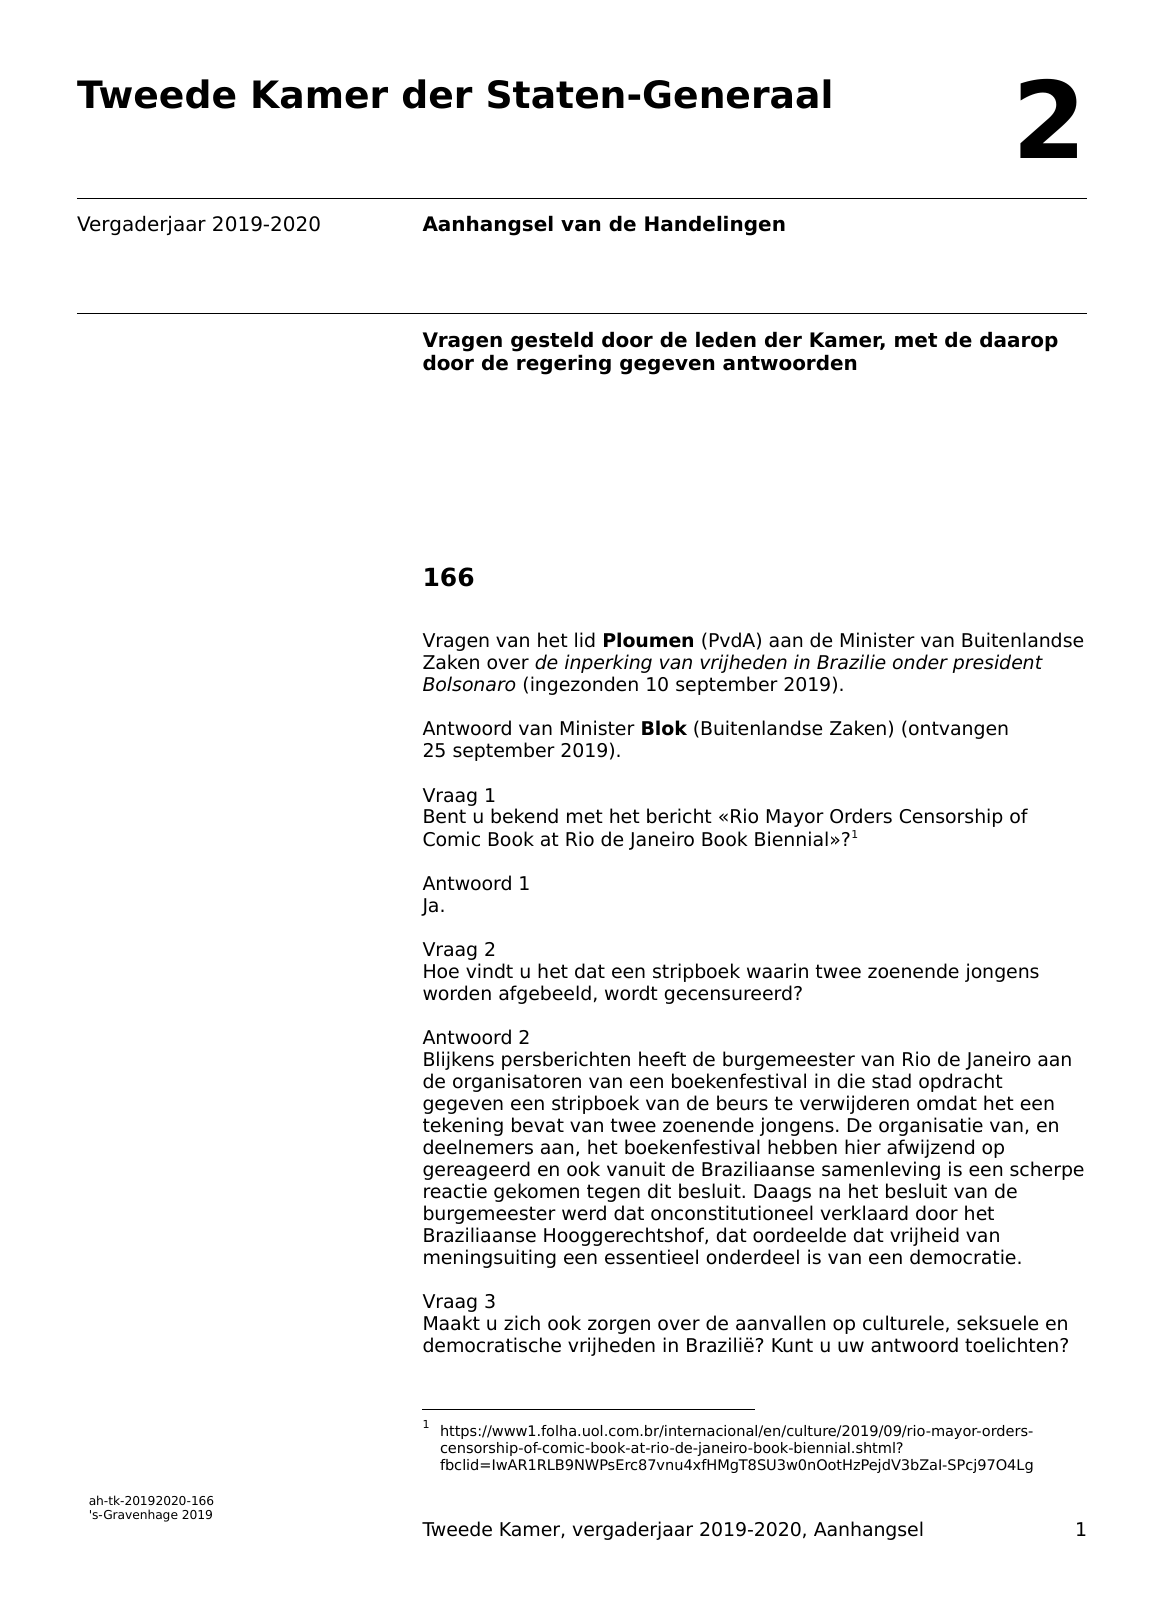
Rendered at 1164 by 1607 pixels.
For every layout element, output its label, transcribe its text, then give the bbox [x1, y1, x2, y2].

text Vraag 3 [422, 1291, 1087, 1313]
text Hoe vindt u het dat een stripboek waarin twee zoenende jongens worden afgebeeld, wordt gecensureerd? [422, 961, 1087, 1005]
text Blijkens persberichten heeft de burgemeester van Rio de Janeiro aan de organisatoren van een boekenfestival in die stad opdracht gegeven een stripboek van de beurs te verwijderen omdat het een tekening bevat van twee zoenende jongens. De organisatie van, en deelnemers aan, het boekenfestival hebben hier afwijzend op gereageerd en ook vanuit de Braziliaanse samenleving is een scherpe reactie gekomen tegen dit besluit. Daags na het besluit van de burgemeester werd dat onconstitutioneel verklaard door het Braziliaanse Hooggerechtshof, dat oordeelde dat vrijheid van meningsuiting een essentieel onderdeel is van een democratie. [422, 1049, 1087, 1269]
text Antwoord van Minister Blok (Buitenlandse Zaken) (ontvangen 25 september 2019). [422, 718, 1087, 762]
text ah-tk-20192020-166 [88, 1494, 323, 1508]
text Vragen van het lid Ploumen (PvdA) aan de Minister van Buitenlandse Zaken over de inperking van vrijheden in Brazilie onder president Bolsonaro (ingezonden 10 september 2019). [422, 630, 1087, 696]
table_cell [77, 314, 422, 375]
text Antwoord 2 [422, 1027, 1087, 1049]
text Vraag 2 [422, 939, 1087, 961]
text Bent u bekend met het bericht «Rio Mayor Orders Censorship of Comic Book at Rio de Janeiro Book Biennial»? [422, 806, 1087, 850]
table_cell Vergaderjaar 2019-2020 [77, 199, 422, 313]
text 166 [422, 563, 1087, 592]
table_cell Vragen gesteld door de leden der Kamer, met de daarop door de regering gegeven antwoorden [422, 314, 1087, 375]
text Vraag 1 [422, 784, 1087, 806]
table_header 2 [886, 59, 1087, 198]
table_cell Aanhangsel van de Handelingen [422, 199, 1087, 313]
table_header Tweede Kamer der Staten-Generaal [77, 59, 886, 198]
text Maakt u zich ook zorgen over de aanvallen op culturele, seksuele en democratische vrijheden in Brazilië? Kunt u uw antwoord toelichten? [422, 1313, 1087, 1357]
text Antwoord 1 [422, 873, 1087, 894]
text 's-Gravenhage 2019 [88, 1508, 323, 1522]
text Ja. [422, 894, 1087, 917]
text https://www1.folha.uol.com.br/internacional/en/culture/2019/09/rio-mayor-orders-censorship-of-comic-book-at-rio-de-janeiro-book-biennial.shtml?fbclid=IwAR1RLB9NWPsErc87vnu4xfHMgT8SU3w0nOotHzPejdV3bZaI-SPcj97O4Lg [422, 1418, 1087, 1474]
